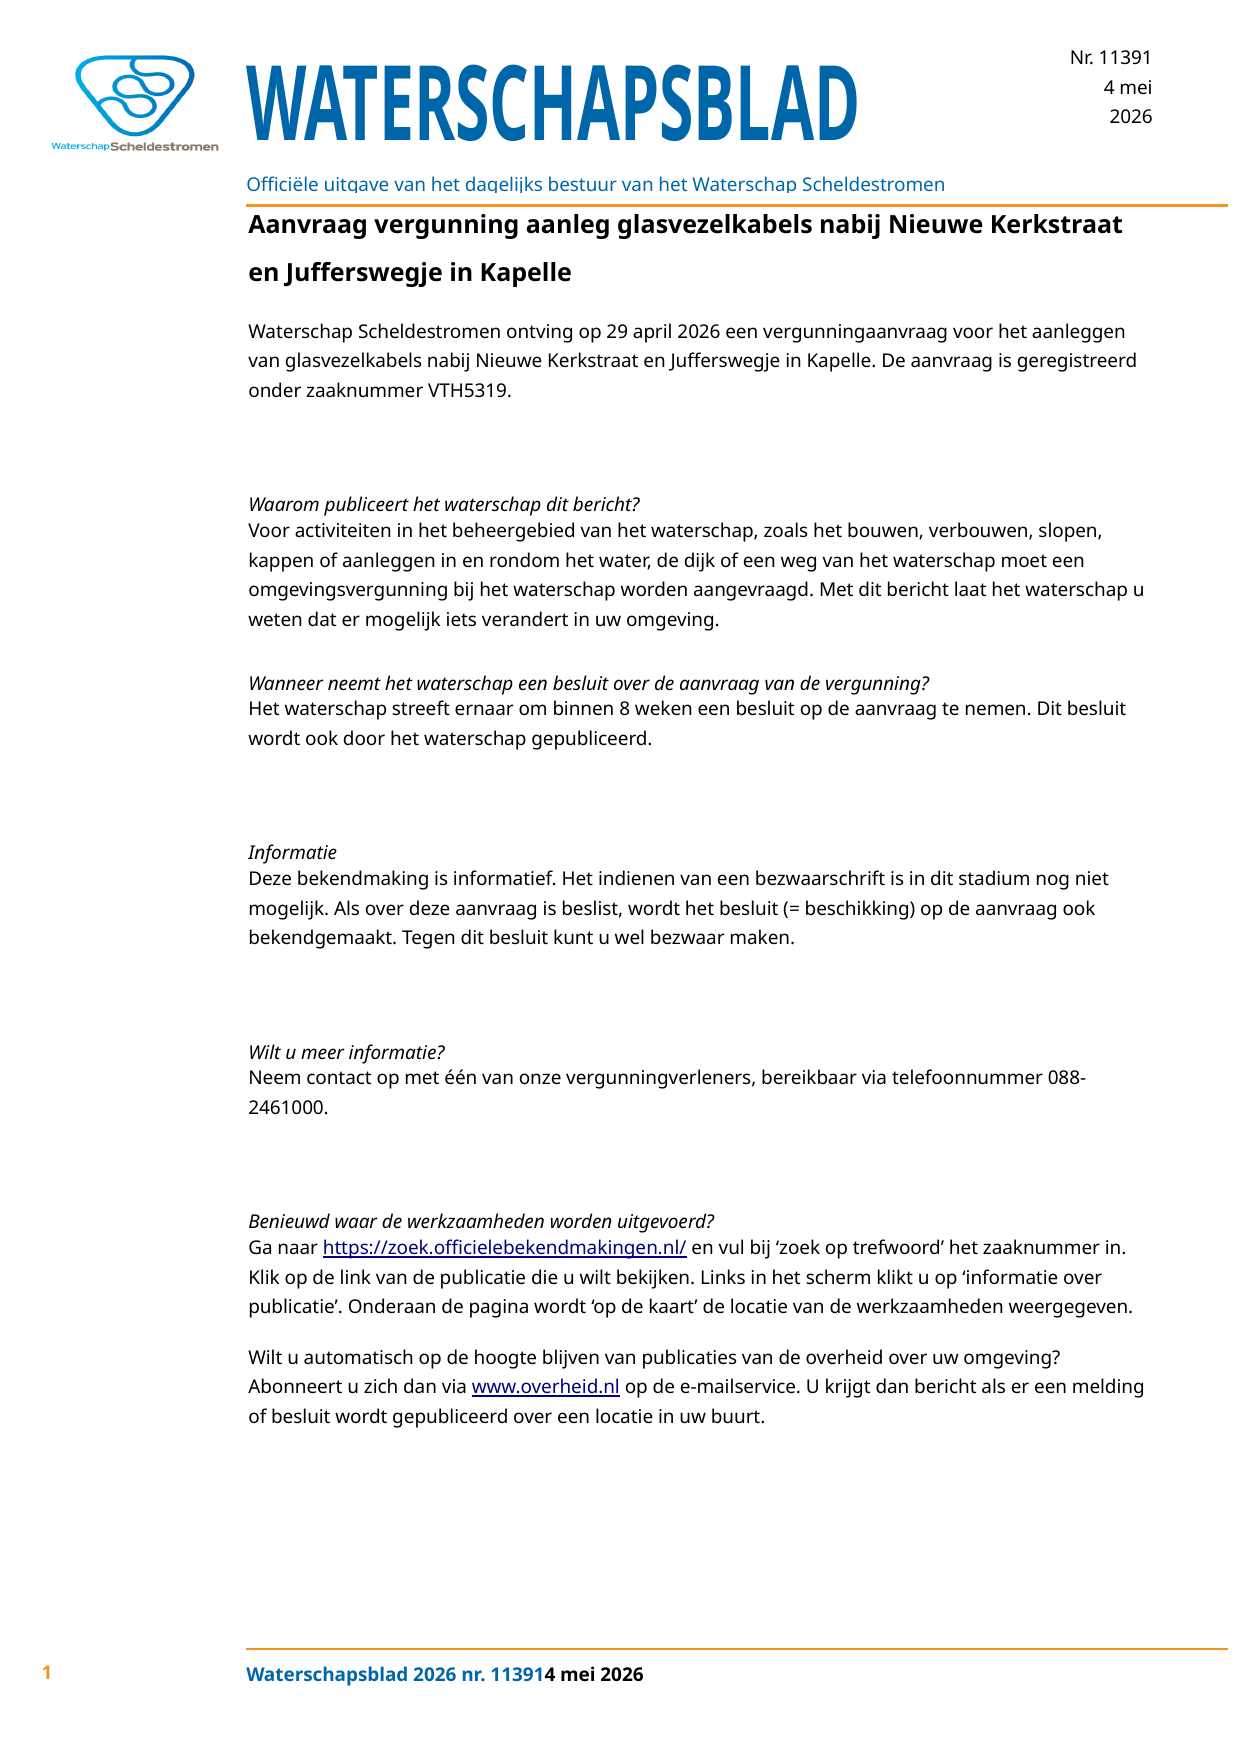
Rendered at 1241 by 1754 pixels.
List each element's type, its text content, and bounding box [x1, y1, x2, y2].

text Informatie [248, 839, 1152, 865]
text Waterschap Scheldestromen ontving op 29 april 2026 een vergunningaanvraag voor het aanleggen van glasvezelkabels nabij Nieuwe Kerkstraat en Jufferswegje in Kapelle. De aanvraag is geregistreerd onder zaaknummer VTH5319. [248, 318, 1152, 403]
text Het waterschap streeft ernaar om binnen 8 weken een besluit op de aanvraag te nemen. Dit besluit wordt ook door het waterschap gepubliceerd. [248, 696, 1152, 751]
text Benieuwd waar de werkzaamheden worden uitgevoerd? [248, 1208, 1152, 1234]
text Wilt u automatisch op de hoogte blijven van publicaties van de overheid over uw omgeving? Abonneert u zich dan via www.overheid.nl op de e-mailservice. U krijgt dan bericht als er een melding of besluit wordt gepubliceerd over een locatie in uw buurt. [248, 1344, 1152, 1429]
text Voor activiteiten in het beheergebied van het waterschap, zoals het bouwen, verbouwen, slopen, kappen of aanleggen in en rondom het water, de dijk of een weg van het waterschap moet een omgevingsvergunning bij het waterschap worden aangevraagd. Met dit bericht laat het waterschap u weten dat er mogelijk iets verandert in uw omgeving. [248, 517, 1152, 632]
text Neem contact op met één van onze vergunningverleners, bereikbaar via telefoonnummer 088-2461000. [248, 1064, 1152, 1120]
text Wilt u meer informatie? [248, 1039, 1152, 1064]
text Wanneer neemt het waterschap een besluit over de aanvraag van de vergunning? [248, 670, 1152, 696]
text Ga naar https://zoek.officielebekendmakingen.nl/ en vul bij ‘zoek op trefwoord’ het zaaknummer in. Klik op de link van de publicatie die u wilt bekijken. Links in het scherm klikt u op ‘informatie over publicatie’. Onderaan de pagina wordt ‘op de kaart’ de locatie van de werkzaamheden weergegeven. [248, 1234, 1152, 1319]
picture [41, 47, 231, 172]
text Deze bekendmaking is informatief. Het indienen van een bezwaarschrift is in dit stadium nog niet mogelijk. Als over deze aanvraag is beslist, wordt het besluit (= beschikking) op de aanvraag ook bekendgemaakt. Tegen dit besluit kunt u wel bezwaar maken. [248, 865, 1152, 950]
text Waarom publiceert het waterschap dit bericht? [248, 491, 1152, 517]
text Aanvraag vergunning aanleg glasvezelkabels nabij Nieuwe Kerkstraat en Jufferswegje in Kapelle [248, 207, 1152, 288]
